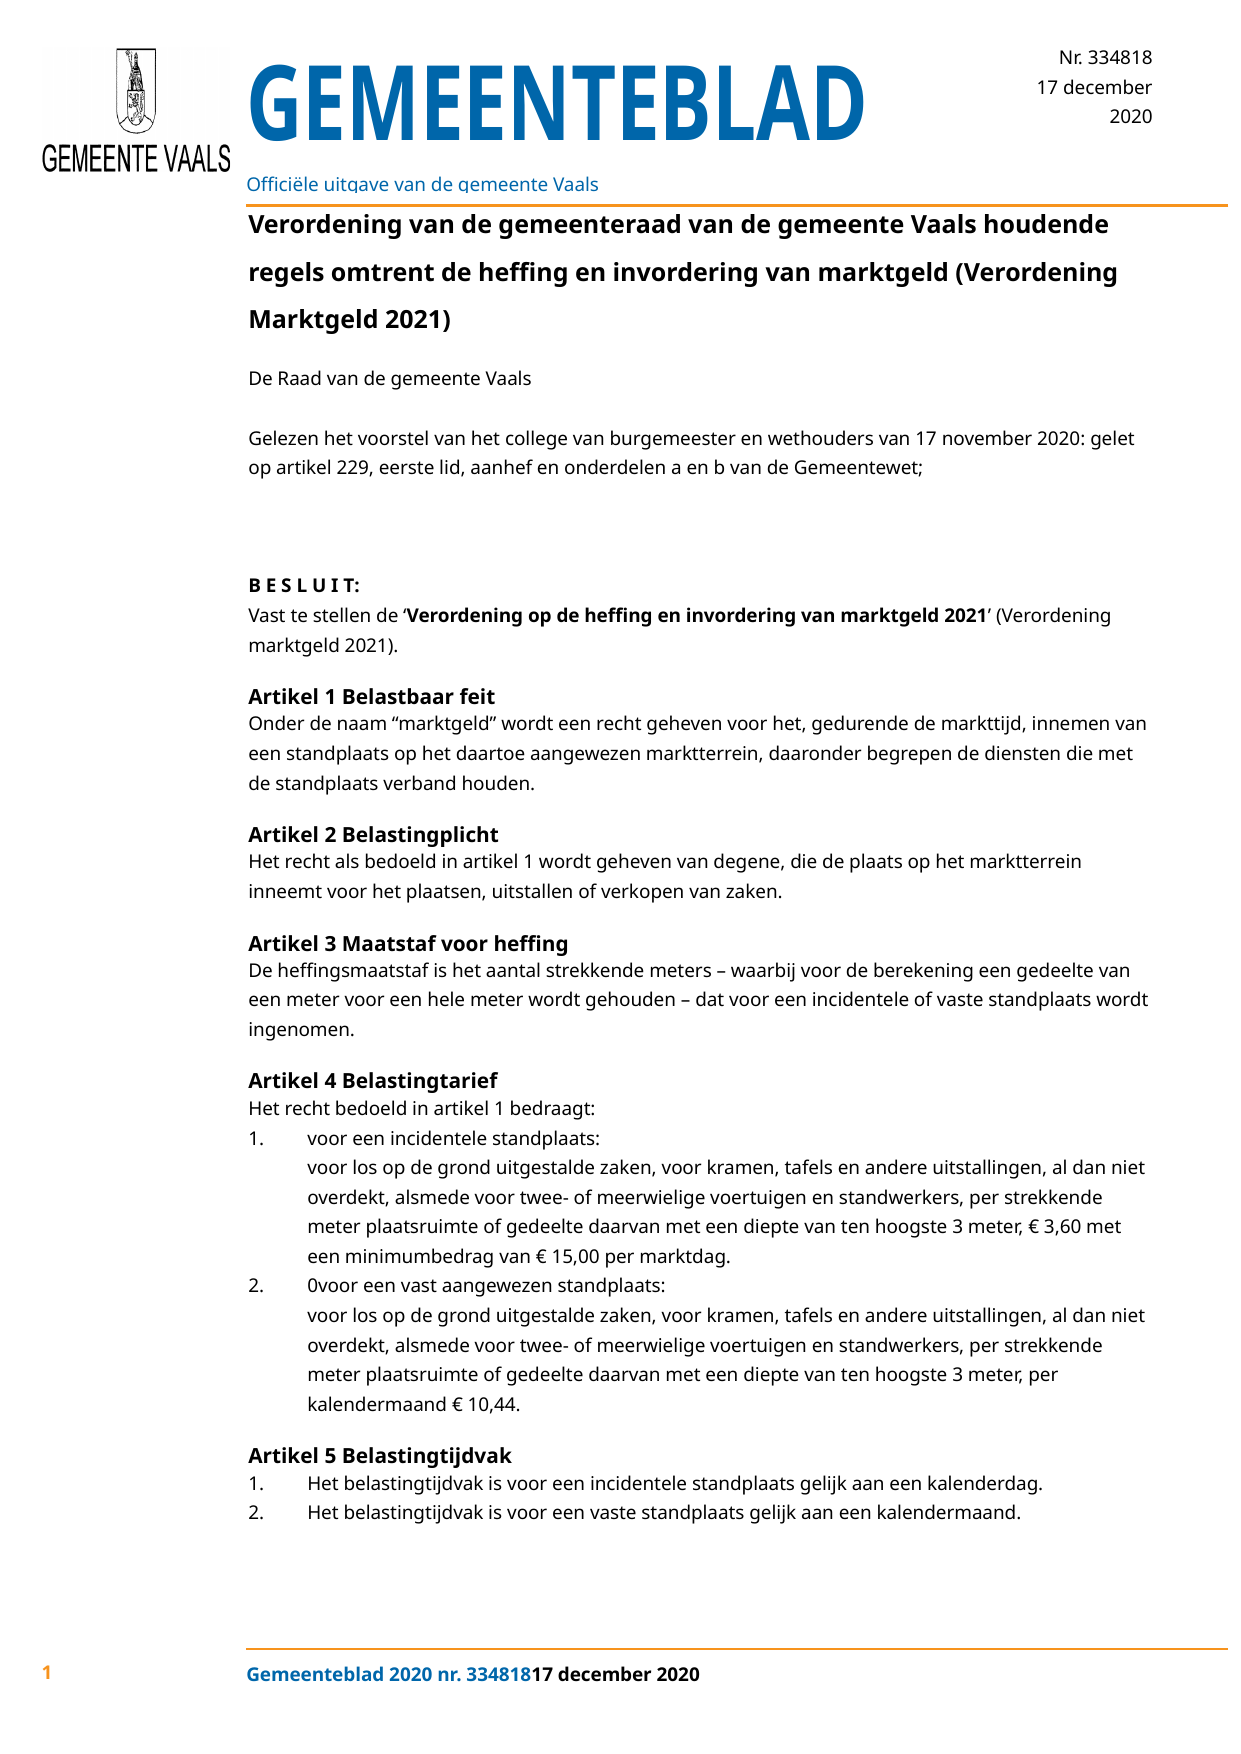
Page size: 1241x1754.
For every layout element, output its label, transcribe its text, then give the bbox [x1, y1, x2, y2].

list 0voor een vast aangewezen standplaats: [248, 1273, 1152, 1298]
text Het recht bedoeld in artikel 1 bedraagt: [248, 1095, 1152, 1121]
text Artikel 2 Belastingplicht [248, 820, 1152, 849]
list Het belastingtijdvak is voor een vaste standplaats gelijk aan een kalendermaand. [248, 1499, 1152, 1525]
text Vast te stellen de ‘Verordening op de heffing en invordering van marktgeld 2021’ (Verordening marktgeld 2021). [248, 602, 1152, 657]
text De Raad van de gemeente Vaals [248, 366, 1152, 391]
list voor los op de grond uitgestalde zaken, voor kramen, tafels en andere uitstallingen, al dan niet overdekt, alsmede voor twee- of meerwielige voertuigen en standwerkers, per strekkende meter plaatsruimte of gedeelte daarvan met een diepte van ten hoogste 3 meter, € 3,60 met een minimumbedrag van € 15,00 per marktdag. [248, 1154, 1152, 1269]
text Artikel 4 Belastingtarief [248, 1067, 1152, 1095]
text Artikel 1 Belastbaar feit [248, 682, 1152, 711]
text De heffingsmaatstaf is het aantal strekkende meters – waarbij voor de berekening een gedeelte van een meter voor een hele meter wordt gehouden – dat voor een incidentele of vaste standplaats wordt ingenomen. [248, 957, 1152, 1042]
text Artikel 3 Maatstaf voor heffing [248, 929, 1152, 957]
list voor een incidentele standplaats: [248, 1125, 1152, 1150]
picture [41, 47, 231, 172]
text B E S L U I T: [248, 573, 1152, 598]
list voor los op de grond uitgestalde zaken, voor kramen, tafels en andere uitstallingen, al dan niet overdekt, alsmede voor twee- of meerwielige voertuigen en standwerkers, per strekkende meter plaatsruimte of gedeelte daarvan met een diepte van ten hoogste 3 meter, per kalendermaand € 10,44. [248, 1302, 1152, 1417]
text Onder de naam “marktgeld” wordt een recht geheven voor het, gedurende de markttijd, innemen van een standplaats op het daartoe aangewezen marktterrein, daaronder begrepen de diensten die met de standplaats verband houden. [248, 711, 1152, 796]
list Het belastingtijdvak is voor een incidentele standplaats gelijk aan een kalenderdag. [248, 1470, 1152, 1496]
text Het recht als bedoeld in artikel 1 wordt geheven van degene, die de plaats op het marktterrein inneemt voor het plaatsen, uitstallen of verkopen van zaken. [248, 849, 1152, 904]
text Verordening van de gemeenteraad van de gemeente Vaals houdende regels omtrent de heffing en invordering van marktgeld (Verordening Marktgeld 2021) [248, 207, 1152, 336]
text Gelezen het voorstel van het college van burgemeester en wethouders van 17 november 2020: gelet op artikel 229, eerste lid, aanhef en onderdelen a en b van de Gemeentewet; [248, 425, 1152, 480]
text Artikel 5 Belastingtijdvak [248, 1441, 1152, 1470]
